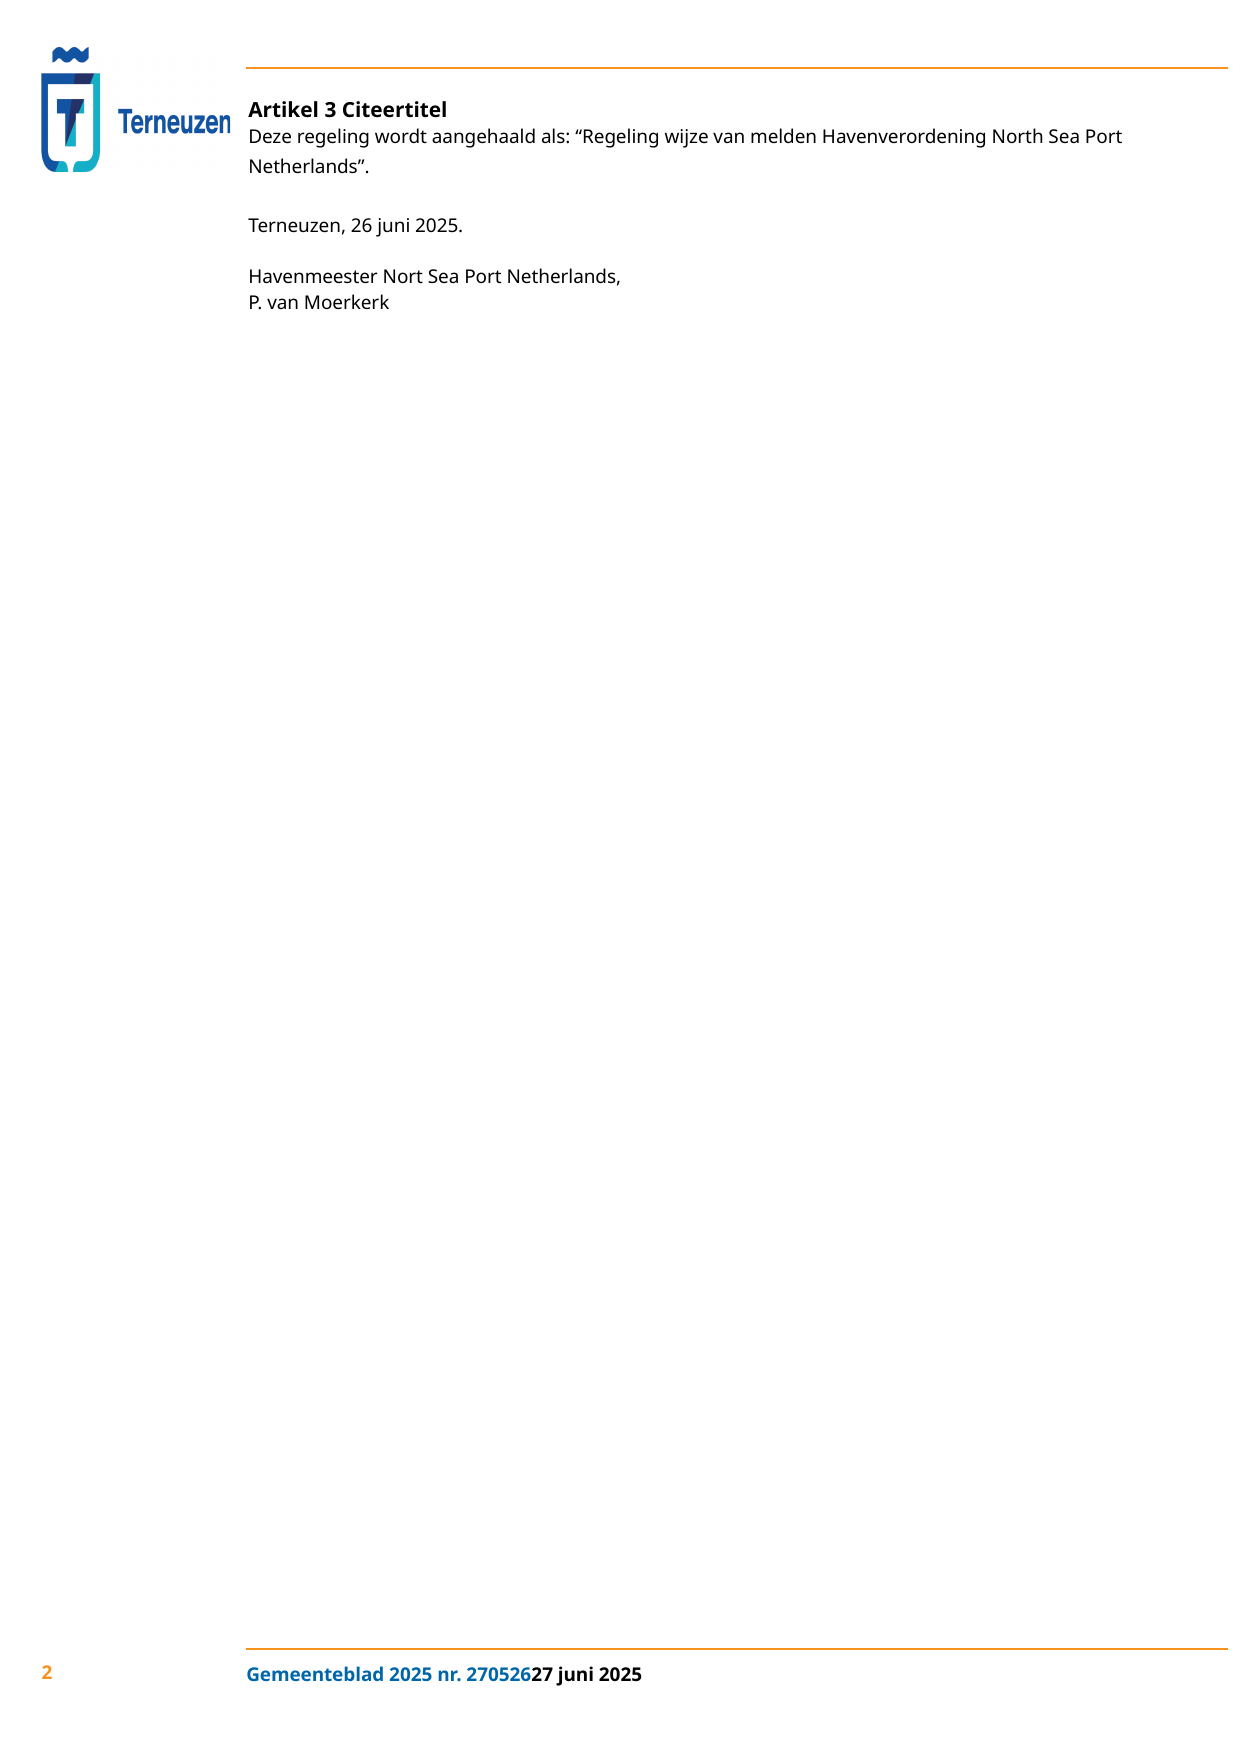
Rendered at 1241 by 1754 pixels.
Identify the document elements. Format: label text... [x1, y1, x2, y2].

picture [41, 47, 231, 172]
text Havenmeester Nort Sea Port Netherlands, [248, 263, 1152, 289]
text P. van Moerkerk [248, 289, 1152, 315]
text Terneuzen, 26 juni 2025. [248, 212, 1152, 238]
text Deze regeling wordt aangehaald als: “Regeling wijze van melden Havenverordening North Sea Port Netherlands”. [248, 123, 1152, 178]
text Artikel 3 Citeertitel [248, 95, 1152, 123]
